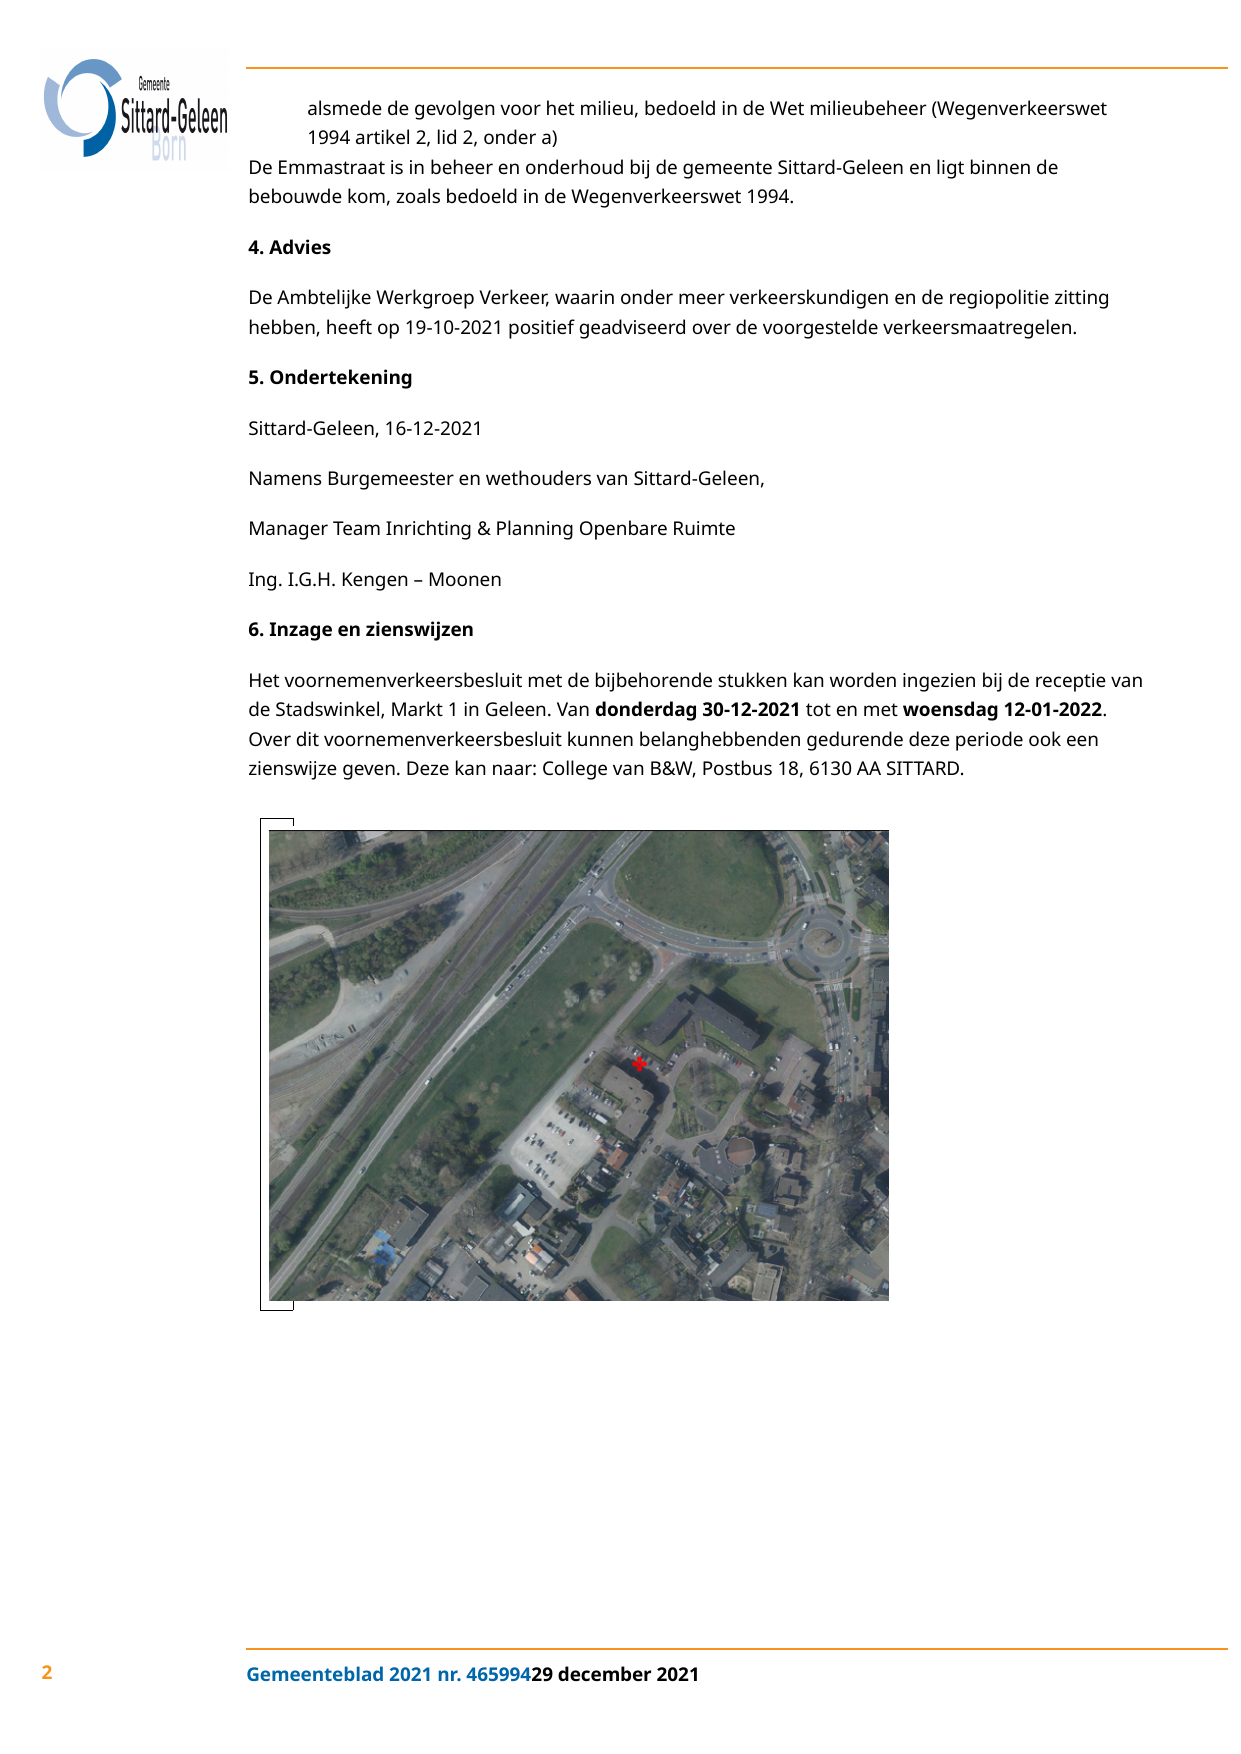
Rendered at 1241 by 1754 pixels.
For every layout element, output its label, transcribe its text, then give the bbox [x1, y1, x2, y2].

list alsmede de gevolgen voor het milieu, bedoeld in de Wet milieubeheer (Wegenverkeerswet 1994 artikel 2, lid 2, onder a) [248, 95, 1152, 150]
text 4. Advies [248, 234, 1152, 260]
text 5. Ondertekening [248, 364, 1152, 390]
text De Emmastraat is in beheer en onderhoud bij de gemeente Sittard-Geleen en ligt binnen de bebouwde kom, zoals bedoeld in de Wegenverkeerswet 1994. [248, 154, 1152, 209]
text Sittard-Geleen, 16-12-2021 [248, 415, 1152, 441]
picture [41, 47, 231, 172]
text Het voornemenverkeersbesluit met de bijbehorende stukken kan worden ingezien bij de receptie van de Stadswinkel, Markt 1 in Geleen. Van donderdag 30-12-2021 tot en met woensdag 12-01-2022. Over dit voornemenverkeersbesluit kunnen belanghebbenden gedurende deze periode ook een zienswijze geven. Deze kan naar: College van B&W, Postbus 18, 6130 AA SITTARD. [248, 667, 1152, 781]
text Namens Burgemeester en wethouders van Sittard-Geleen, [248, 465, 1152, 491]
text Ing. I.G.H. Kengen – Moonen [248, 566, 1152, 592]
picture [268, 826, 889, 1301]
text De Ambtelijke Werkgroep Verkeer, waarin onder meer verkeerskundigen en de regiopolitie zitting hebben, heeft op 19-10-2021 positief geadviseerd over de voorgestelde verkeersmaatregelen. [248, 284, 1152, 340]
text Manager Team Inrichting & Planning Openbare Ruimte [248, 516, 1152, 541]
text 6. Inzage en zienswijzen [248, 616, 1152, 642]
